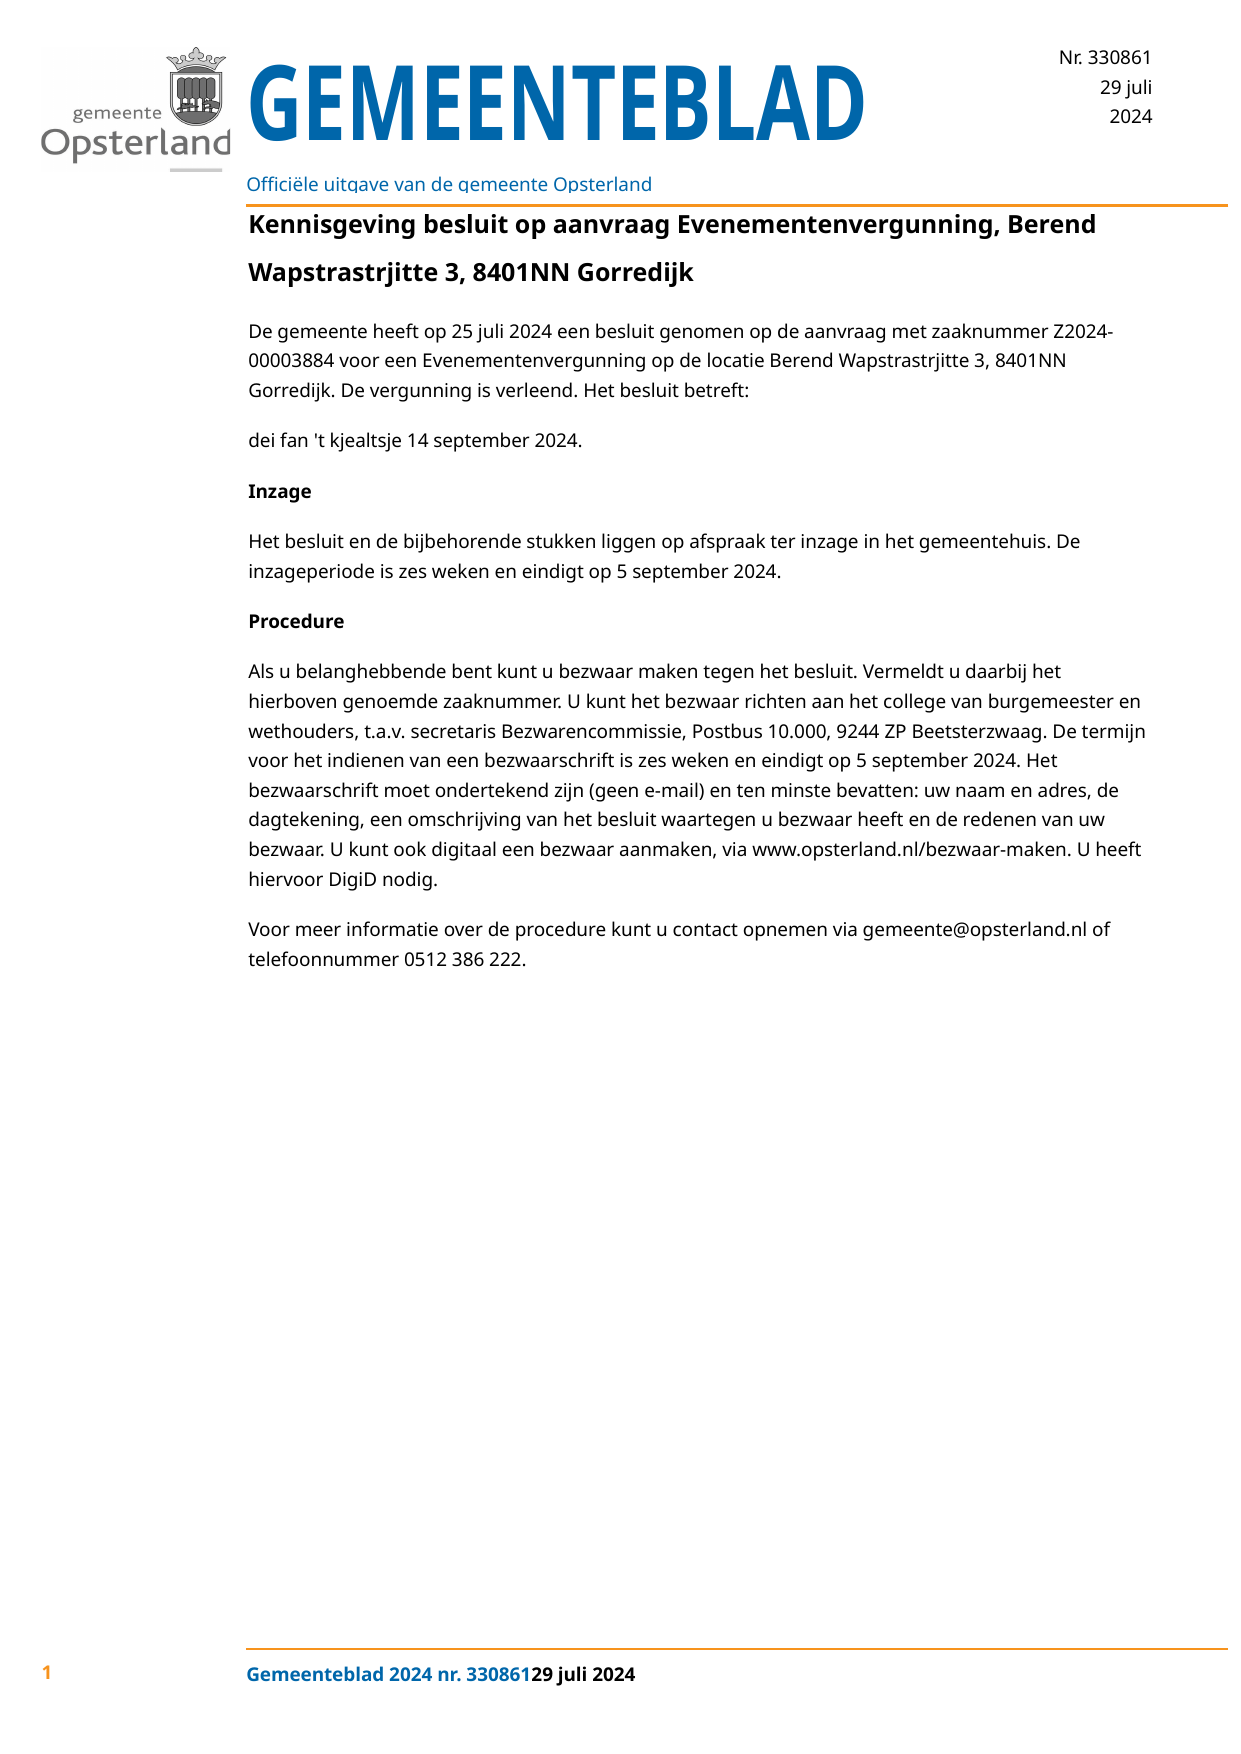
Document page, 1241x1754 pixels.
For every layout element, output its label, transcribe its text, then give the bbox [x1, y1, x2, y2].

text Voor meer informatie over de procedure kunt u contact opnemen via gemeente@opsterland.nl of telefoonnummer 0512 386 222. [248, 916, 1152, 972]
text dei fan 't kjealtsje 14 september 2024. [248, 427, 1152, 453]
text Inzage [248, 478, 1152, 504]
text Als u belanghebbende bent kunt u bezwaar maken tegen het besluit. Vermeldt u daarbij het hierboven genoemde zaaknummer. U kunt het bezwaar richten aan het college van burgemeester en wethouders, t.a.v. secretaris Bezwarencommissie, Postbus 10.000, 9244 ZP Beetsterzwaag. De termijn voor het indienen van een bezwaarschrift is zes weken en eindigt op 5 september 2024. Het bezwaarschrift moet ondertekend zijn (geen e-mail) en ten minste bevatten: uw naam en adres, de dagtekening, een omschrijving van het besluit waartegen u bezwaar heeft en de redenen van uw bezwaar. U kunt ook digitaal een bezwaar aanmaken, via www.opsterland.nl/bezwaar-maken. U heeft hiervoor DigiD nodig. [248, 659, 1152, 892]
text Kennisgeving besluit op aanvraag Evenementenvergunning, Berend Wapstrastrjitte 3, 8401NN Gorredijk [248, 207, 1152, 288]
text Het besluit en de bijbehorende stukken liggen op afspraak ter inzage in het gemeentehuis. De inzageperiode is zes weken en eindigt op 5 september 2024. [248, 528, 1152, 584]
text De gemeente heeft op 25 juli 2024 een besluit genomen op de aanvraag met zaaknummer Z2024-00003884 voor een Evenementenvergunning op de locatie Berend Wapstrastrjitte 3, 8401NN Gorredijk. De vergunning is verleend. Het besluit betreft: [248, 318, 1152, 403]
text Procedure [248, 608, 1152, 634]
picture [41, 47, 231, 172]
